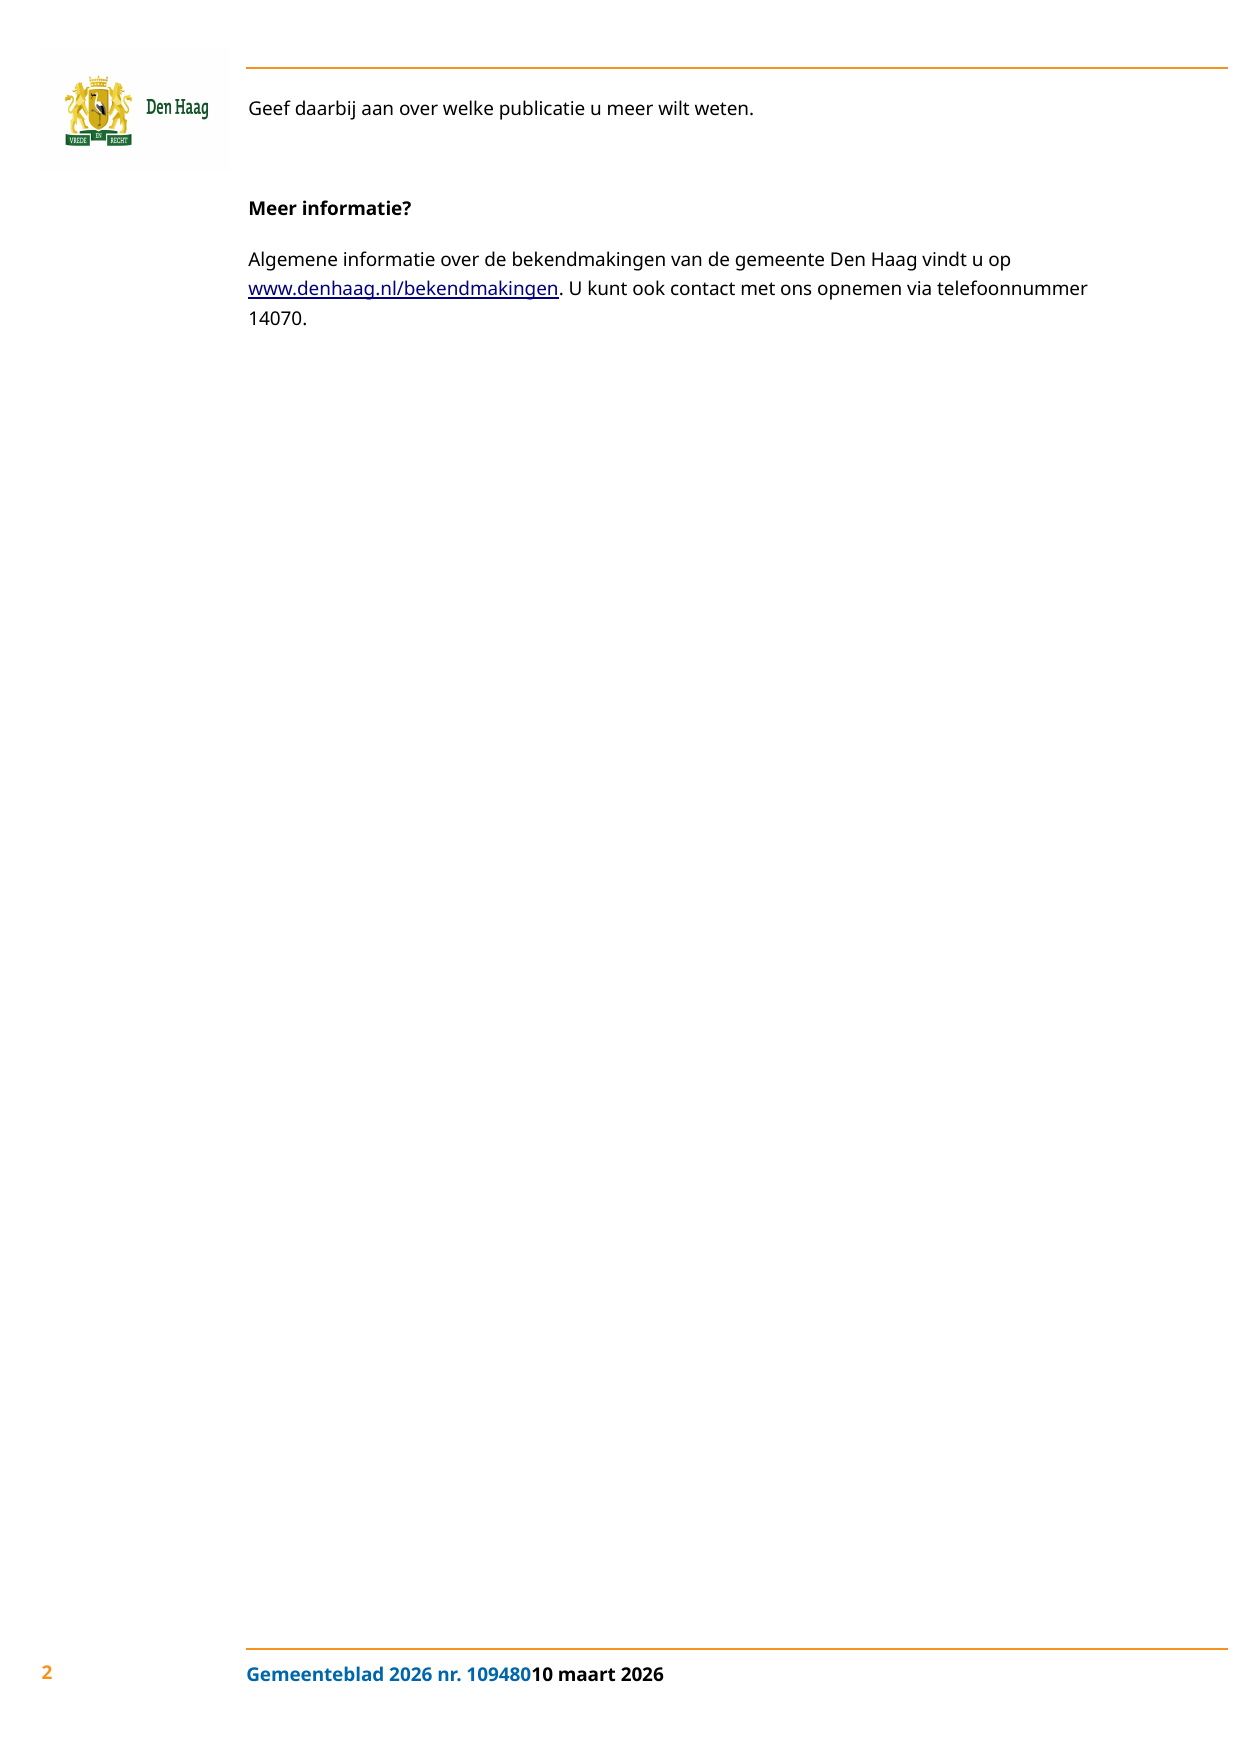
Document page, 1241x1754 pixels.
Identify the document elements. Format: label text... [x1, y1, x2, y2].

text Geef daarbij aan over welke publicatie u meer wilt weten. [248, 95, 1152, 121]
text Meer informatie? [248, 196, 1152, 221]
picture [41, 47, 231, 172]
text Algemene informatie over de bekendmakingen van de gemeente Den Haag vindt u op www.denhaag.nl/bekendmakingen. U kunt ook contact met ons opnemen via telefoonnummer 14070. [248, 246, 1152, 331]
